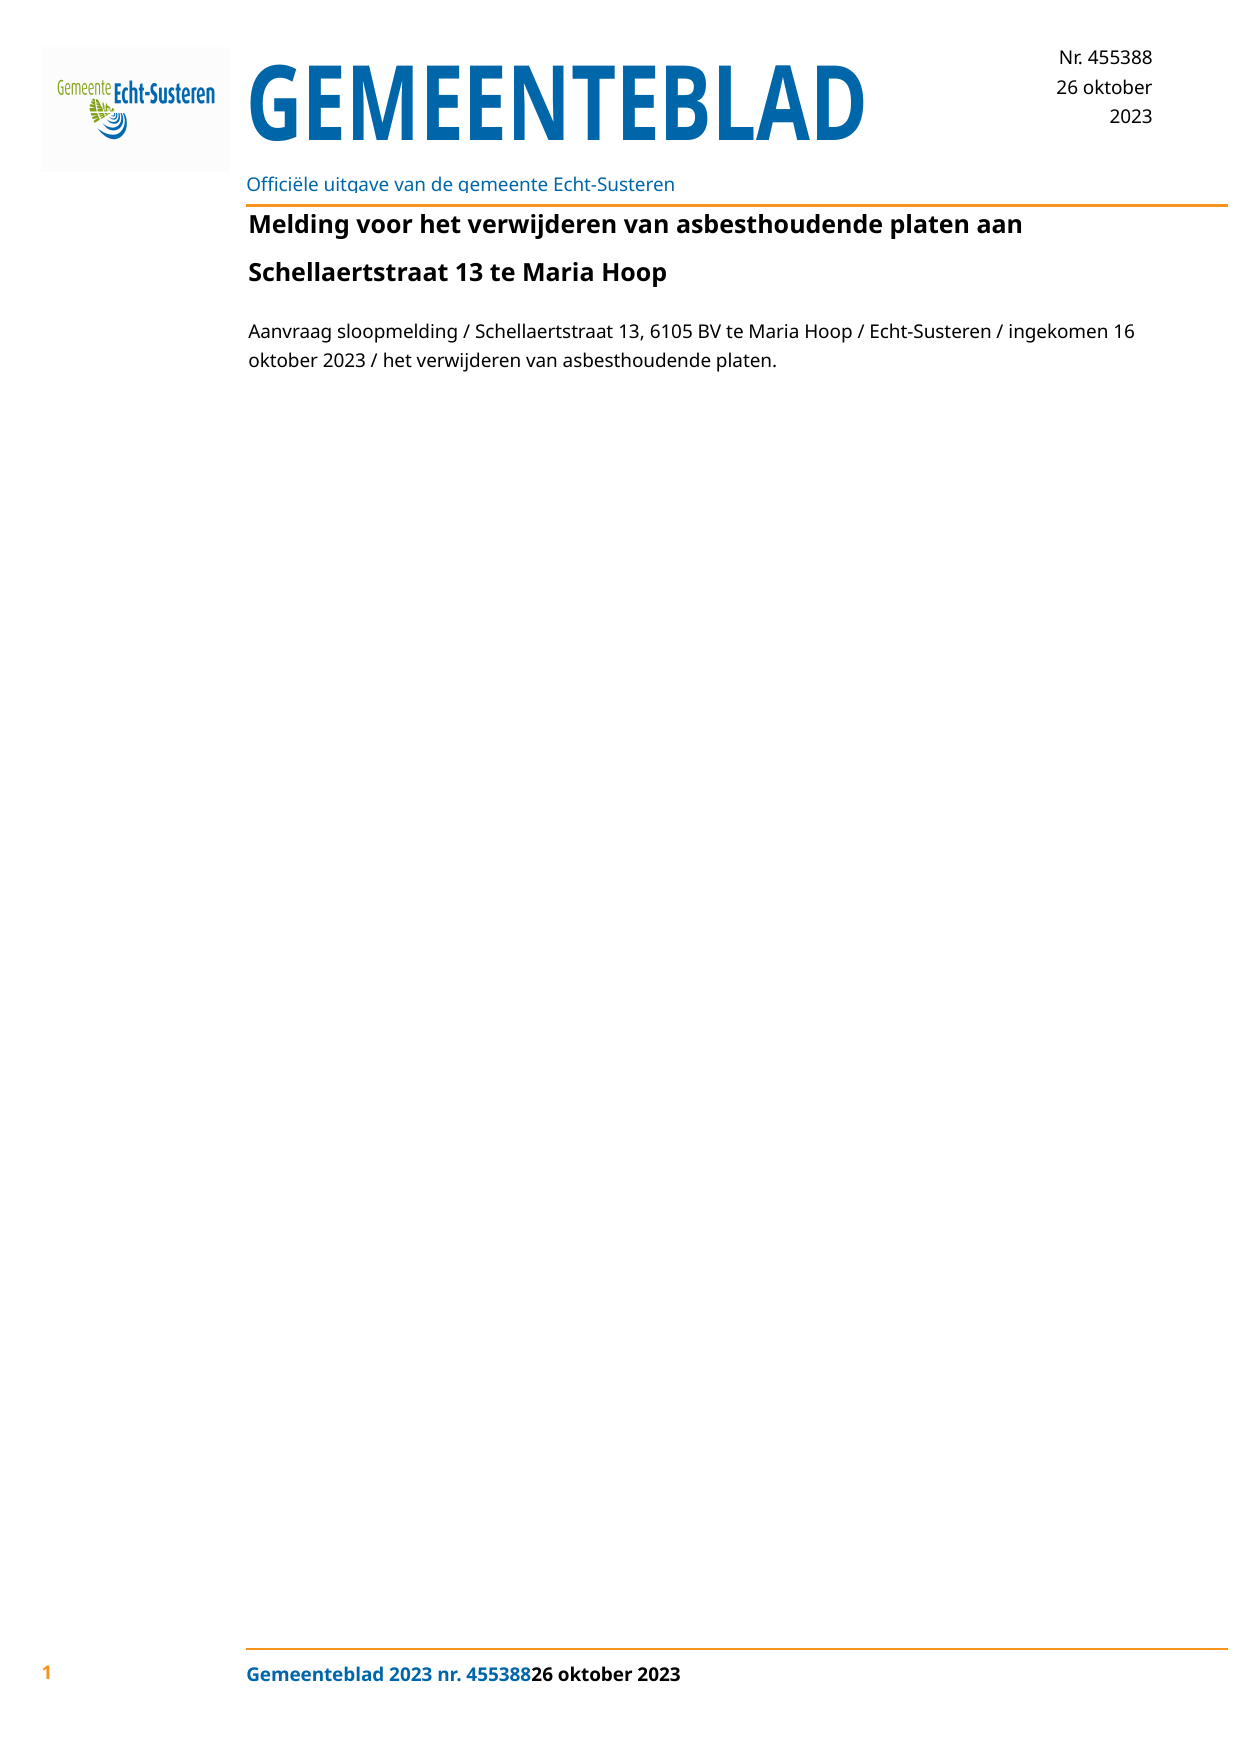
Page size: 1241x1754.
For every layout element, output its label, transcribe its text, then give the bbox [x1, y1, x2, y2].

text Aanvraag sloopmelding / Schellaertstraat 13, 6105 BV te Maria Hoop / Echt-Susteren / ingekomen 16 oktober 2023 / het verwijderen van asbesthoudende platen. [248, 318, 1152, 373]
text Melding voor het verwijderen van asbesthoudende platen aan Schellaertstraat 13 te Maria Hoop [248, 207, 1152, 288]
picture [41, 47, 231, 172]
